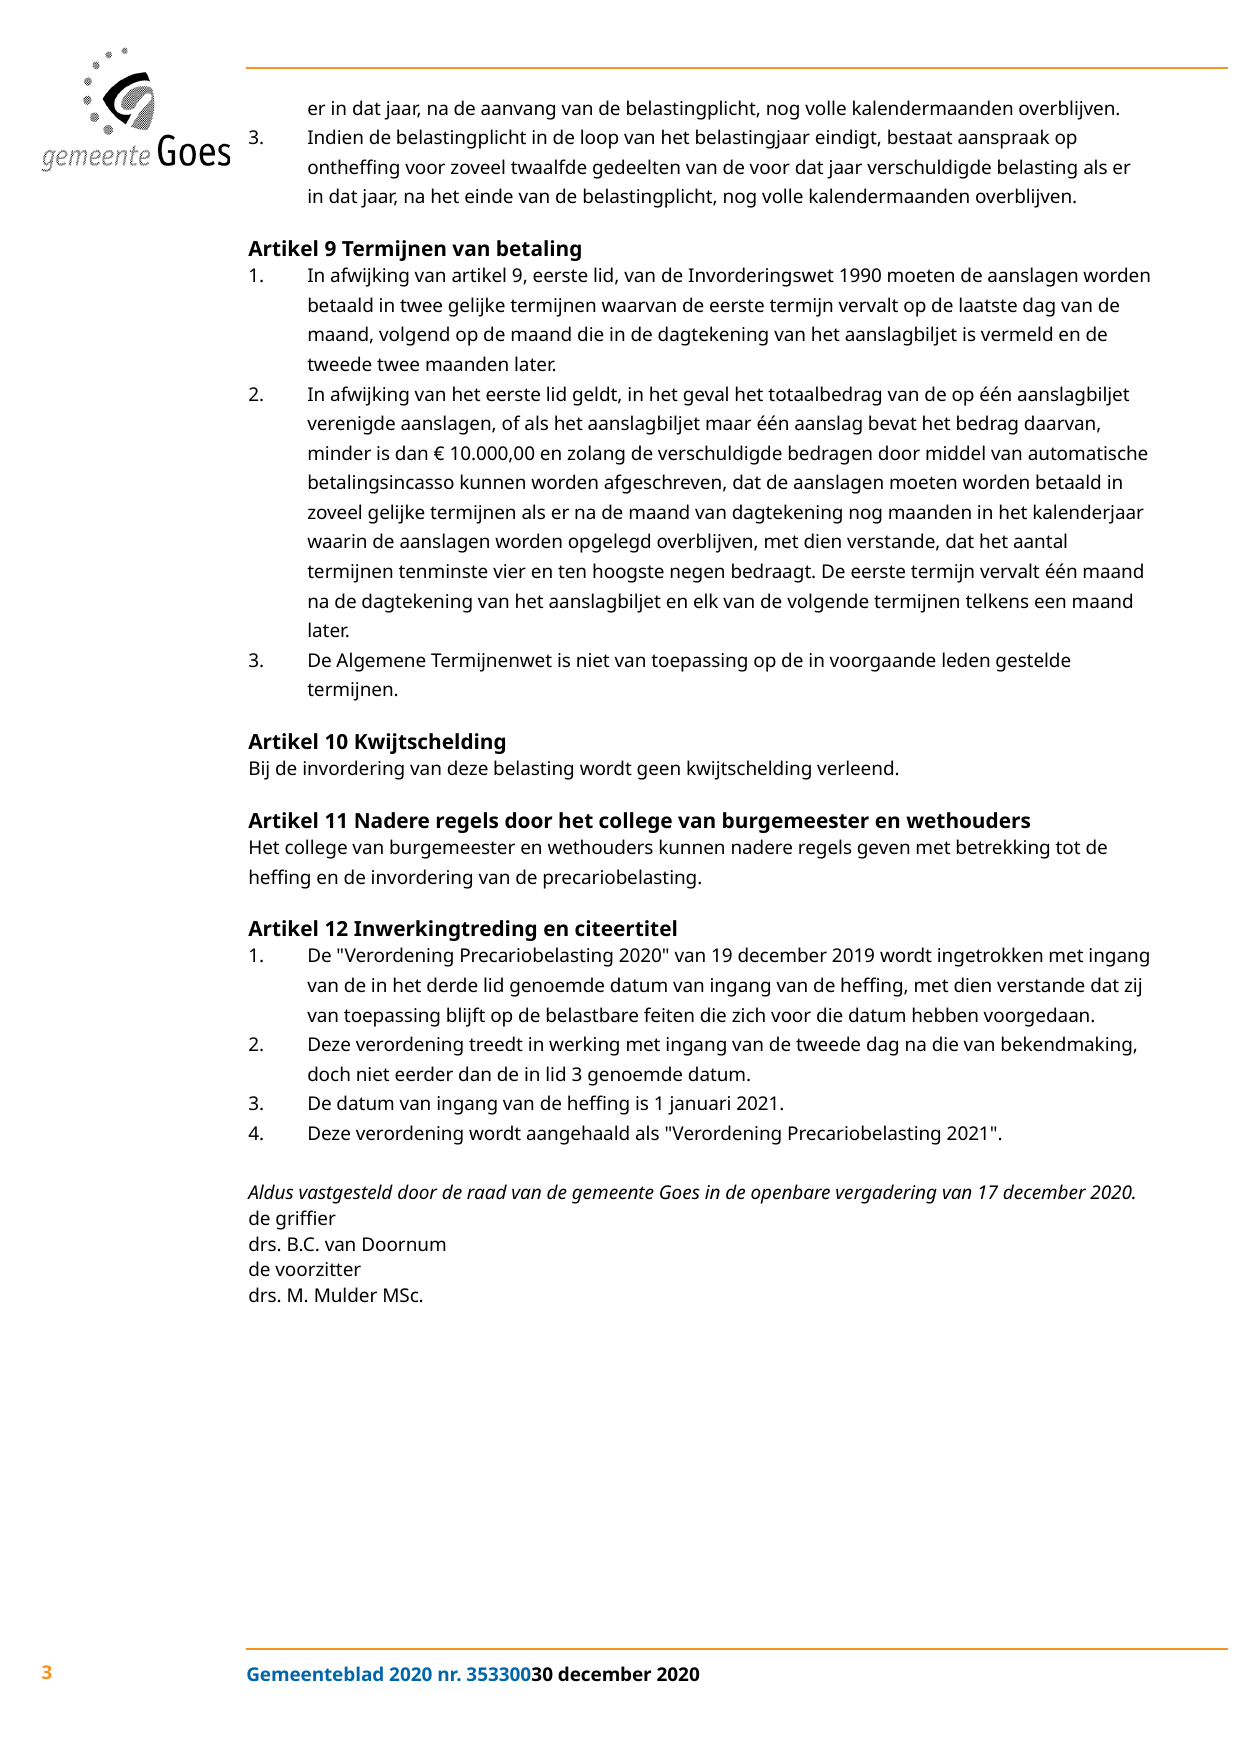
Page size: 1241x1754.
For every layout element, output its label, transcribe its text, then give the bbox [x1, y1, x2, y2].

text drs. M. Mulder MSc. [248, 1282, 1152, 1308]
list De datum van ingang van de heffing is 1 januari 2021. [248, 1091, 1152, 1116]
list De Algemene Termijnenwet is niet van toepassing op de in voorgaande leden gestelde termijnen. [248, 647, 1152, 702]
text drs. B.C. van Doornum [248, 1231, 1152, 1257]
text de voorzitter [248, 1257, 1152, 1282]
text de griffier [248, 1205, 1152, 1231]
text Aldus vastgesteld door de raad van de gemeente Goes in de openbare vergadering van 17 december 2020. [248, 1179, 1152, 1205]
list Deze verordening wordt aangehaald als "Verordening Precariobelasting 2021". [248, 1120, 1152, 1146]
text Bij de invordering van deze belasting wordt geen kwijtschelding verleend. [248, 755, 1152, 781]
list Indien de belastingplicht in de loop van het belastingjaar eindigt, bestaat aanspraak op ontheffing voor zoveel twaalfde gedeelten van de voor dat jaar verschuldigde belasting als er in dat jaar, na het einde van de belastingplicht, nog volle kalendermaanden overblijven. [248, 124, 1152, 209]
list er in dat jaar, na de aanvang van de belastingplicht, nog volle kalendermaanden overblijven. [248, 95, 1152, 121]
list In afwijking van artikel 9, eerste lid, van de Invorderingswet 1990 moeten de aanslagen worden betaald in twee gelijke termijnen waarvan de eerste termijn vervalt op de laatste dag van de maand, volgend op de maand die in de dagtekening van het aanslagbiljet is vermeld en de tweede twee maanden later. [248, 262, 1152, 377]
text Artikel 11 Nadere regels door het college van burgemeester en wethouders [248, 806, 1152, 834]
text Artikel 12 Inwerkingtreding en citeertitel [248, 914, 1152, 943]
text Het college van burgemeester en wethouders kunnen nadere regels geven met betrekking tot de heffing en de invordering van de precariobelasting. [248, 834, 1152, 889]
list Deze verordening treedt in werking met ingang van de tweede dag na die van bekendmaking, doch niet eerder dan de in lid 3 genoemde datum. [248, 1031, 1152, 1087]
picture [41, 47, 231, 172]
list In afwijking van het eerste lid geldt, in het geval het totaalbedrag van de op één aanslagbiljet verenigde aanslagen, of als het aanslagbiljet maar één aanslag bevat het bedrag daarvan, minder is dan € 10.000,00 en zolang de verschuldigde bedragen door middel van automatische betalingsincasso kunnen worden afgeschreven, dat de aanslagen moeten worden betaald in zoveel gelijke termijnen als er na de maand van dagtekening nog maanden in het kalenderjaar waarin de aanslagen worden opgelegd overblijven, met dien verstande, dat het aantal termijnen tenminste vier en ten hoogste negen bedraagt. De eerste termijn vervalt één maand na de dagtekening van het aanslagbiljet en elk van de volgende termijnen telkens een maand later. [248, 381, 1152, 643]
list De "Verordening Precariobelasting 2020" van 19 december 2019 wordt ingetrokken met ingang van de in het derde lid genoemde datum van ingang van de heffing, met dien verstande dat zij van toepassing blijft op de belastbare feiten die zich voor die datum hebben voorgedaan. [248, 943, 1152, 1028]
text Artikel 10 Kwijtschelding [248, 727, 1152, 755]
text Artikel 9 Termijnen van betaling [248, 234, 1152, 262]
